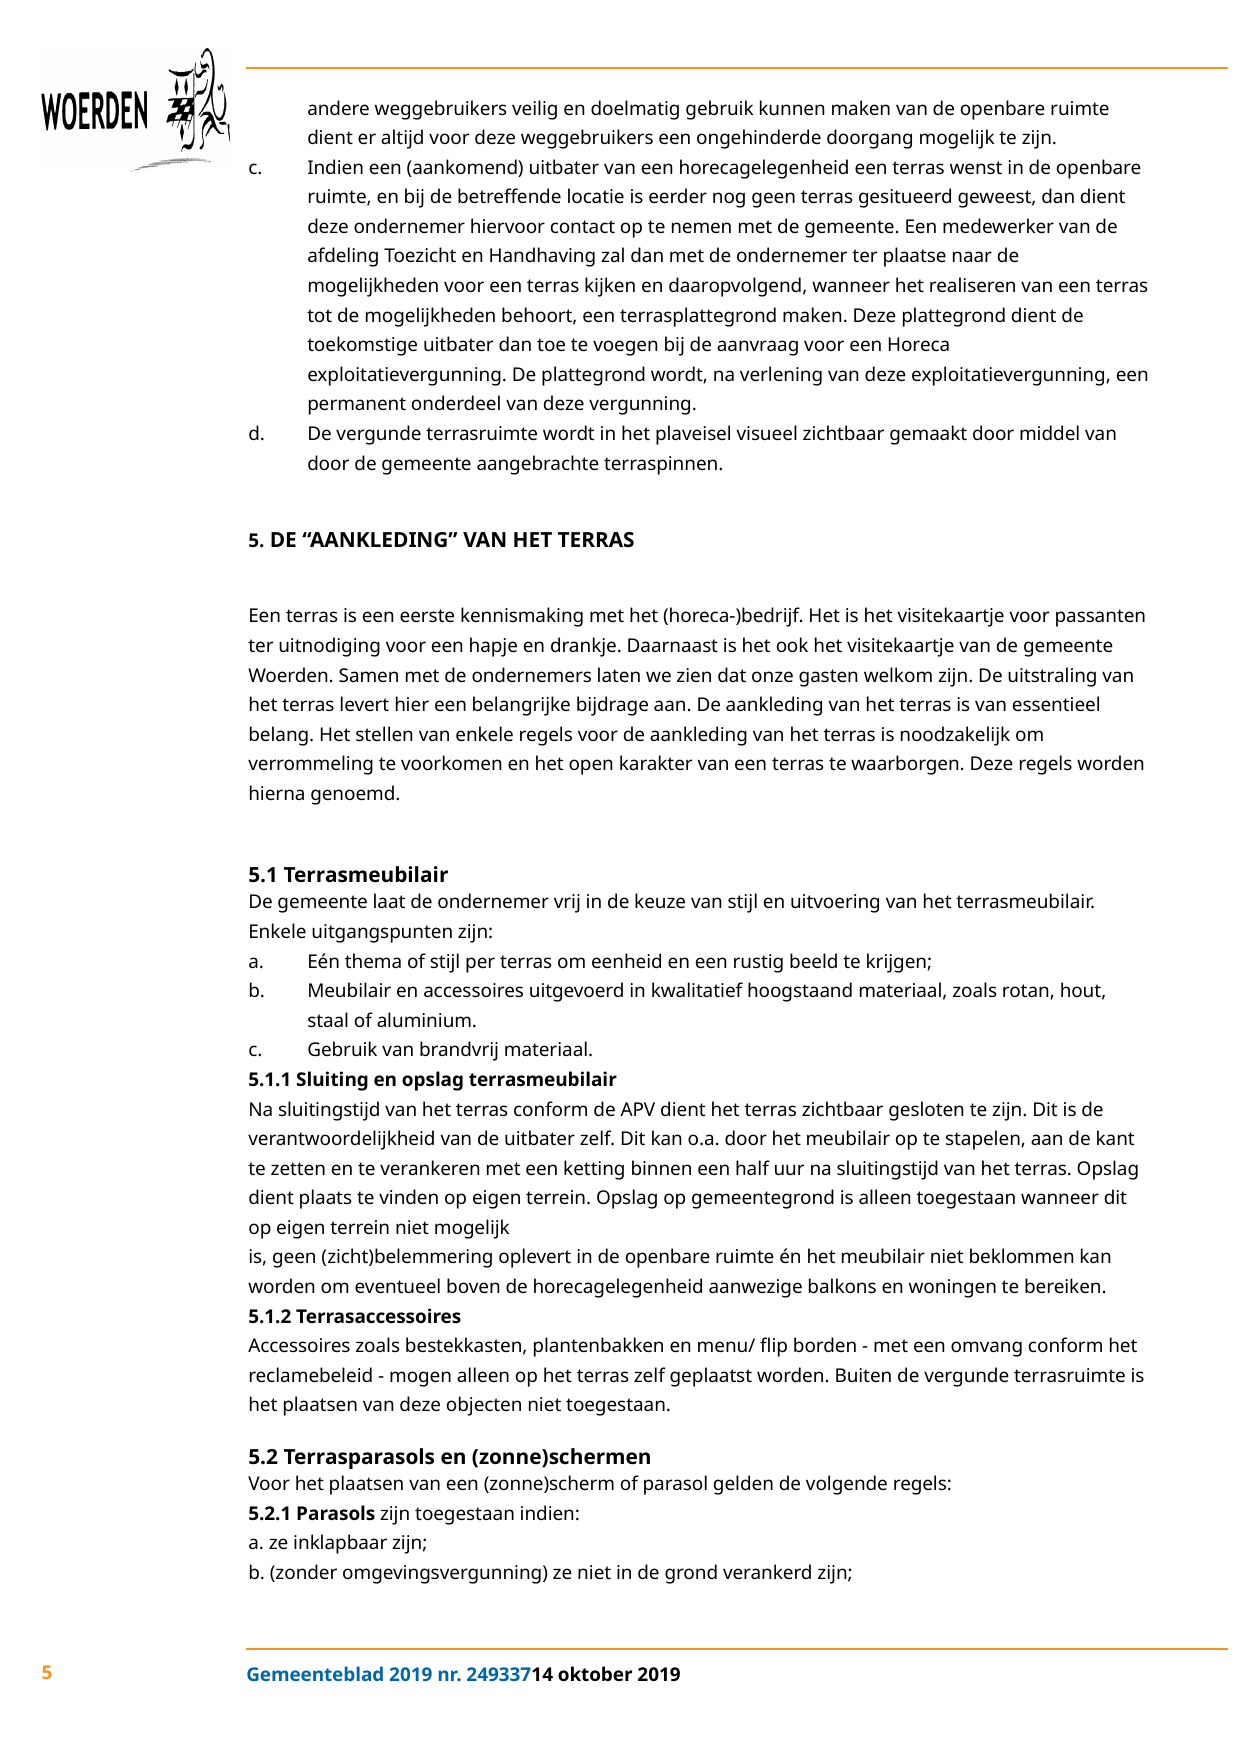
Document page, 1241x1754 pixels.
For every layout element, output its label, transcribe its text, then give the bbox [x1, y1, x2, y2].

text a. ze inklapbaar zijn; [248, 1529, 1152, 1555]
list Gebruik van brandvrij materiaal. [248, 1037, 1152, 1062]
text 5.2 Terrasparasols en (zonne)schermen [248, 1442, 1152, 1470]
list andere weggebruikers veilig en doelmatig gebruik kunnen maken van de openbare ruimte dient er altijd voor deze weggebruikers een ongehinderde doorgang mogelijk te zijn. [248, 95, 1152, 150]
list De vergunde terrasruimte wordt in het plaveisel visueel zichtbaar gemaakt door middel van door de gemeente aangebrachte terraspinnen. [248, 420, 1152, 476]
list Meubilair en accessoires uitgevoerd in kwalitatief hoogstaand materiaal, zoals rotan, hout, staal of aluminium. [248, 977, 1152, 1033]
picture [41, 47, 231, 172]
text 5. DE “AANKLEDING” VAN HET TERRAS [248, 525, 1152, 553]
text is, geen (zicht)belemmering oplevert in de openbare ruimte én het meubilair niet beklommen kan worden om eventueel boven de horecagelegenheid aanwezige balkons en woningen te bereiken. [248, 1244, 1152, 1299]
list Indien een (aankomend) uitbater van een horecagelegenheid een terras wenst in de openbare ruimte, en bij de betreffende locatie is eerder nog geen terras gesitueerd geweest, dan dient deze ondernemer hiervoor contact op te nemen met de gemeente. Een medewerker van de afdeling Toezicht en Handhaving zal dan met de ondernemer ter plaatse naar de mogelijkheden voor een terras kijken en daaropvolgend, wanneer het realiseren van een terras tot de mogelijkheden behoort, een terrasplattegrond maken. Deze plattegrond dient de toekomstige uitbater dan toe te voegen bij de aanvraag voor een Horeca exploitatievergunning. De plattegrond wordt, na verlening van deze exploitatievergunning, een permanent onderdeel van deze vergunning. [248, 154, 1152, 416]
text 5.1.2 Terrasaccessoires [248, 1303, 1152, 1328]
text De gemeente laat de ondernemer vrij in de keuze van stijl en uitvoering van het terrasmeubilair. Enkele uitgangspunten zijn: [248, 889, 1152, 944]
text Na sluitingstijd van het terras conform de APV dient het terras zichtbaar gesloten te zijn. Dit is de verantwoordelijkheid van de uitbater zelf. Dit kan o.a. door het meubilair op te stapelen, aan de kant te zetten en te verankeren met een ketting binnen een half uur na sluitingstijd van het terras. Opslag dient plaats te vinden op eigen terrein. Opslag op gemeentegrond is alleen toegestaan wanneer dit op eigen terrein niet mogelijk [248, 1096, 1152, 1240]
text Voor het plaatsen van een (zonne)scherm of parasol gelden de volgende regels: [248, 1470, 1152, 1496]
text 5.1 Terrasmeubilair [248, 860, 1152, 889]
text 5.1.1 Sluiting en opslag terrasmeubilair [248, 1066, 1152, 1092]
text Een terras is een eerste kennismaking met het (horeca-)bedrijf. Het is het visitekaartje voor passanten ter uitnodiging voor een hapje en drankje. Daarnaast is het ook het visitekaartje van de gemeente Woerden. Samen met de ondernemers laten we zien dat onze gasten welkom zijn. De uitstraling van het terras levert hier een belangrijke bijdrage aan. De aankleding van het terras is van essentieel belang. Het stellen van enkele regels voor de aankleding van het terras is noodzakelijk om verrommeling te voorkomen en het open karakter van een terras te waarborgen. Deze regels worden hierna genoemd. [248, 603, 1152, 806]
text 5.2.1 Parasols zijn toegestaan indien: [248, 1500, 1152, 1526]
text b. (zonder omgevingsvergunning) ze niet in de grond verankerd zijn; [248, 1559, 1152, 1585]
list Eén thema of stijl per terras om eenheid en een rustig beeld te krijgen; [248, 948, 1152, 973]
text Accessoires zoals bestekkasten, plantenbakken en menu/ flip borden - met een omvang conform het reclamebeleid - mogen alleen op het terras zelf geplaatst worden. Buiten de vergunde terrasruimte is het plaatsen van deze objecten niet toegestaan. [248, 1332, 1152, 1417]
